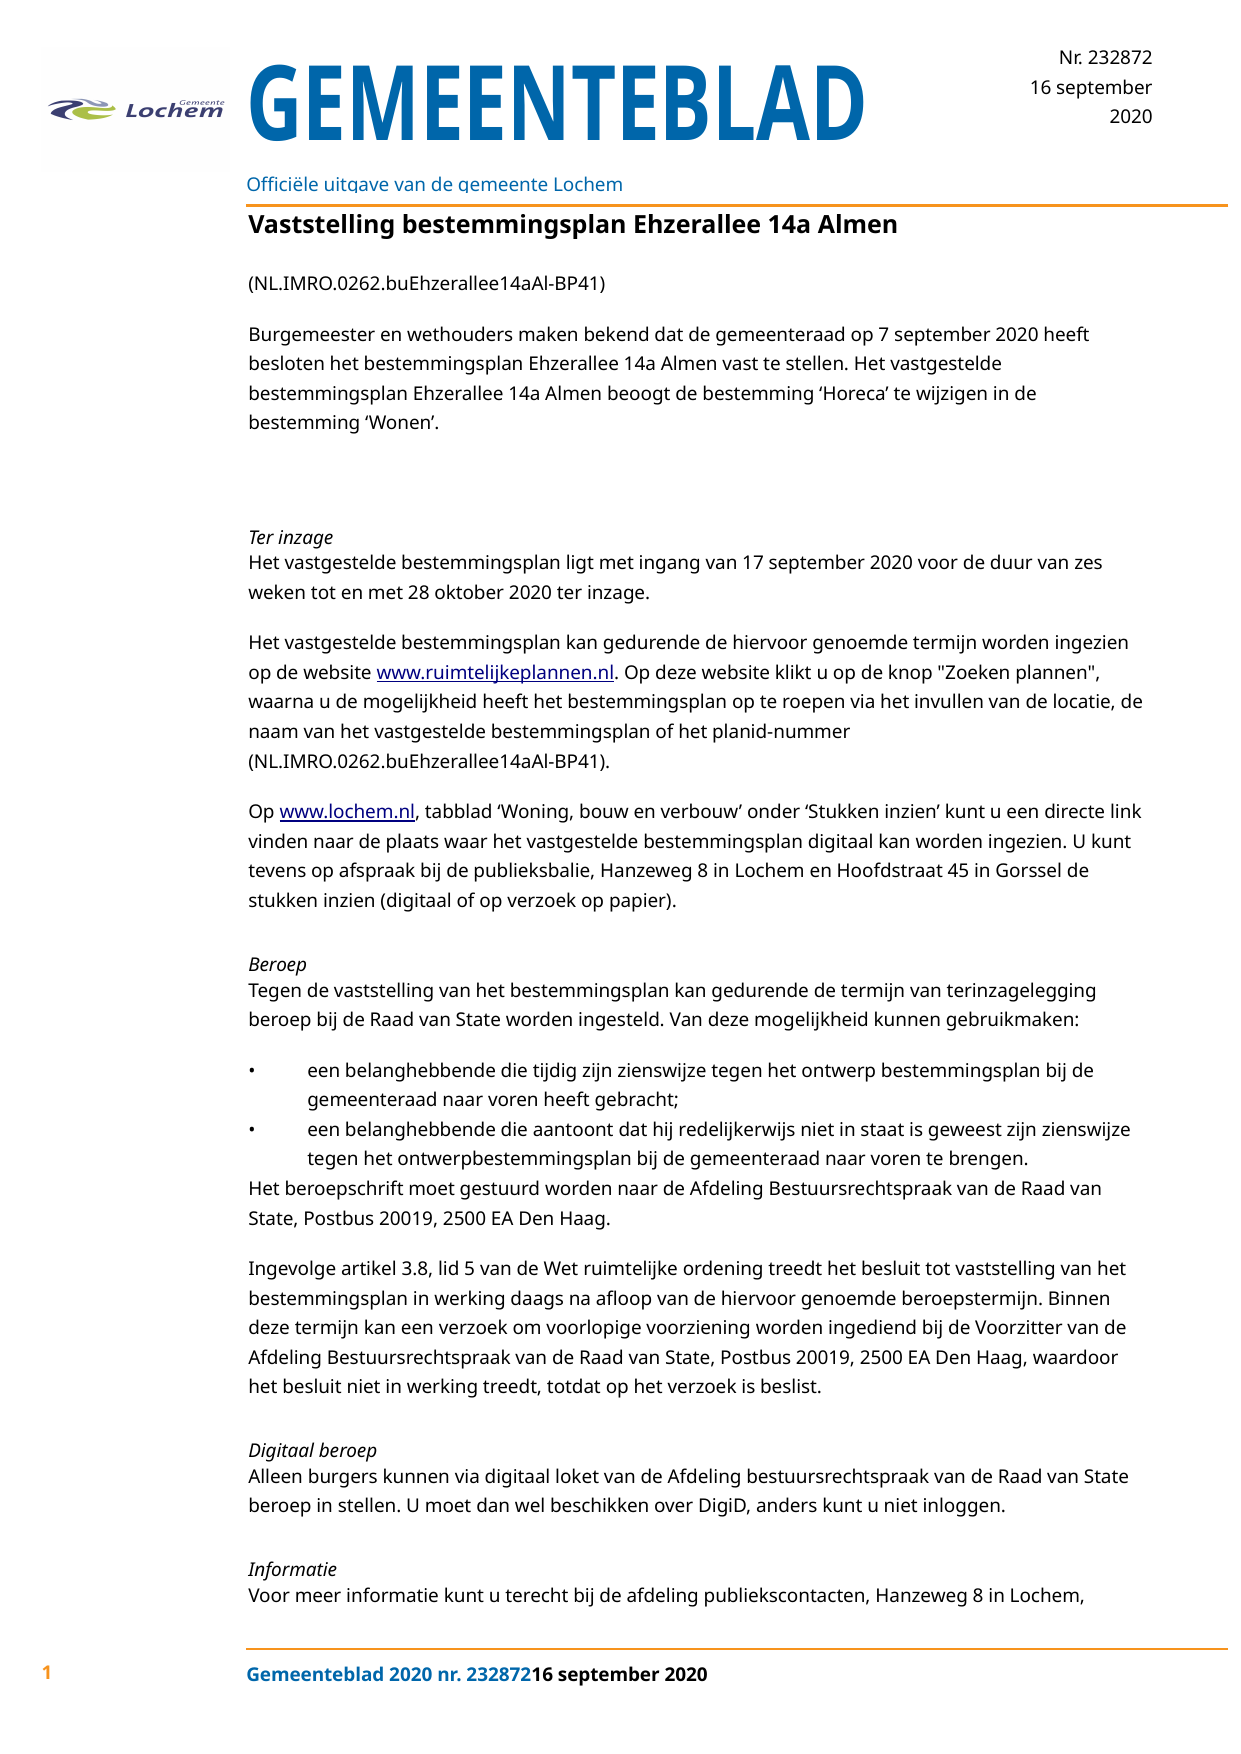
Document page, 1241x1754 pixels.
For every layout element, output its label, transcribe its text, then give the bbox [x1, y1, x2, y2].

text Beroep [248, 951, 1152, 977]
text Tegen de vaststelling van het bestemmingsplan kan gedurende de termijn van terinzagelegging beroep bij de Raad van State worden ingesteld. Van deze mogelijkheid kunnen gebruikmaken: [248, 977, 1152, 1032]
text Ingevolge artikel 3.8, lid 5 van de Wet ruimtelijke ordening treedt het besluit tot vaststelling van het bestemmingsplan in werking daags na afloop van de hiervoor genoemde beroepstermijn. Binnen deze termijn kan een verzoek om voorlopige voorziening worden ingediend bij de Voorzitter van de Afdeling Bestuursrechtspraak van de Raad van State, Postbus 20019, 2500 EA Den Haag, waardoor het besluit niet in werking treedt, totdat op het verzoek is beslist. [248, 1255, 1152, 1399]
text Op www.lochem.nl, tabblad ‘Woning, bouw en verbouw’ onder ‘Stukken inzien’ kunt u een directe link vinden naar de plaats waar het vastgestelde bestemmingsplan digitaal kan worden ingezien. U kunt tevens op afspraak bij de publieksbalie, Hanzeweg 8 in Lochem en Hoofdstraat 45 in Gorssel de stukken inzien (digitaal of op verzoek op papier). [248, 798, 1152, 913]
picture [41, 47, 231, 172]
text Het vastgestelde bestemmingsplan kan gedurende de hiervoor genoemde termijn worden ingezien op de website www.ruimtelijkeplannen.nl. Op deze website klikt u op de knop "Zoeken plannen", waarna u de mogelijkheid heeft het bestemmingsplan op te roepen via het invullen van de locatie, de naam van het vastgestelde bestemmingsplan of het planid-nummer (NL.IMRO.0262.buEhzerallee14aAl-BP41). [248, 629, 1152, 774]
text Ter inzage [248, 524, 1152, 549]
list een belanghebbende die aantoont dat hij redelijkerwijs niet in staat is geweest zijn zienswijze tegen het ontwerpbestemmingsplan bij de gemeenteraad naar voren te brengen. [248, 1116, 1152, 1171]
text Voor meer informatie kunt u terecht bij de afdeling publiekscontacten, Hanzeweg 8 in Lochem, [248, 1582, 1152, 1608]
list een belanghebbende die tijdig zijn zienswijze tegen het ontwerp bestemmingsplan bij de gemeenteraad naar voren heeft gebracht; [248, 1057, 1152, 1112]
text Burgemeester en wethouders maken bekend dat de gemeenteraad op 7 september 2020 heeft besloten het bestemmingsplan Ehzerallee 14a Almen vast te stellen. Het vastgestelde bestemmingsplan Ehzerallee 14a Almen beoogt de bestemming ‘Horeca’ te wijzigen in de bestemming ‘Wonen’. [248, 321, 1152, 435]
text Informatie [248, 1557, 1152, 1582]
text Digitaal beroep [248, 1437, 1152, 1463]
text Alleen burgers kunnen via digitaal loket van de Afdeling bestuursrechtspraak van de Raad van State beroep in stellen. U moet dan wel beschikken over DigiD, anders kunt u niet inloggen. [248, 1463, 1152, 1518]
text (NL.IMRO.0262.buEhzerallee14aAl-BP41) [248, 270, 1152, 296]
text Het vastgestelde bestemmingsplan ligt met ingang van 17 september 2020 voor de duur van zes weken tot en met 28 oktober 2020 ter inzage. [248, 549, 1152, 605]
text Vaststelling bestemmingsplan Ehzerallee 14a Almen [248, 207, 1152, 241]
text Het beroepschrift moet gestuurd worden naar de Afdeling Bestuursrechtspraak van de Raad van State, Postbus 20019, 2500 EA Den Haag. [248, 1175, 1152, 1230]
